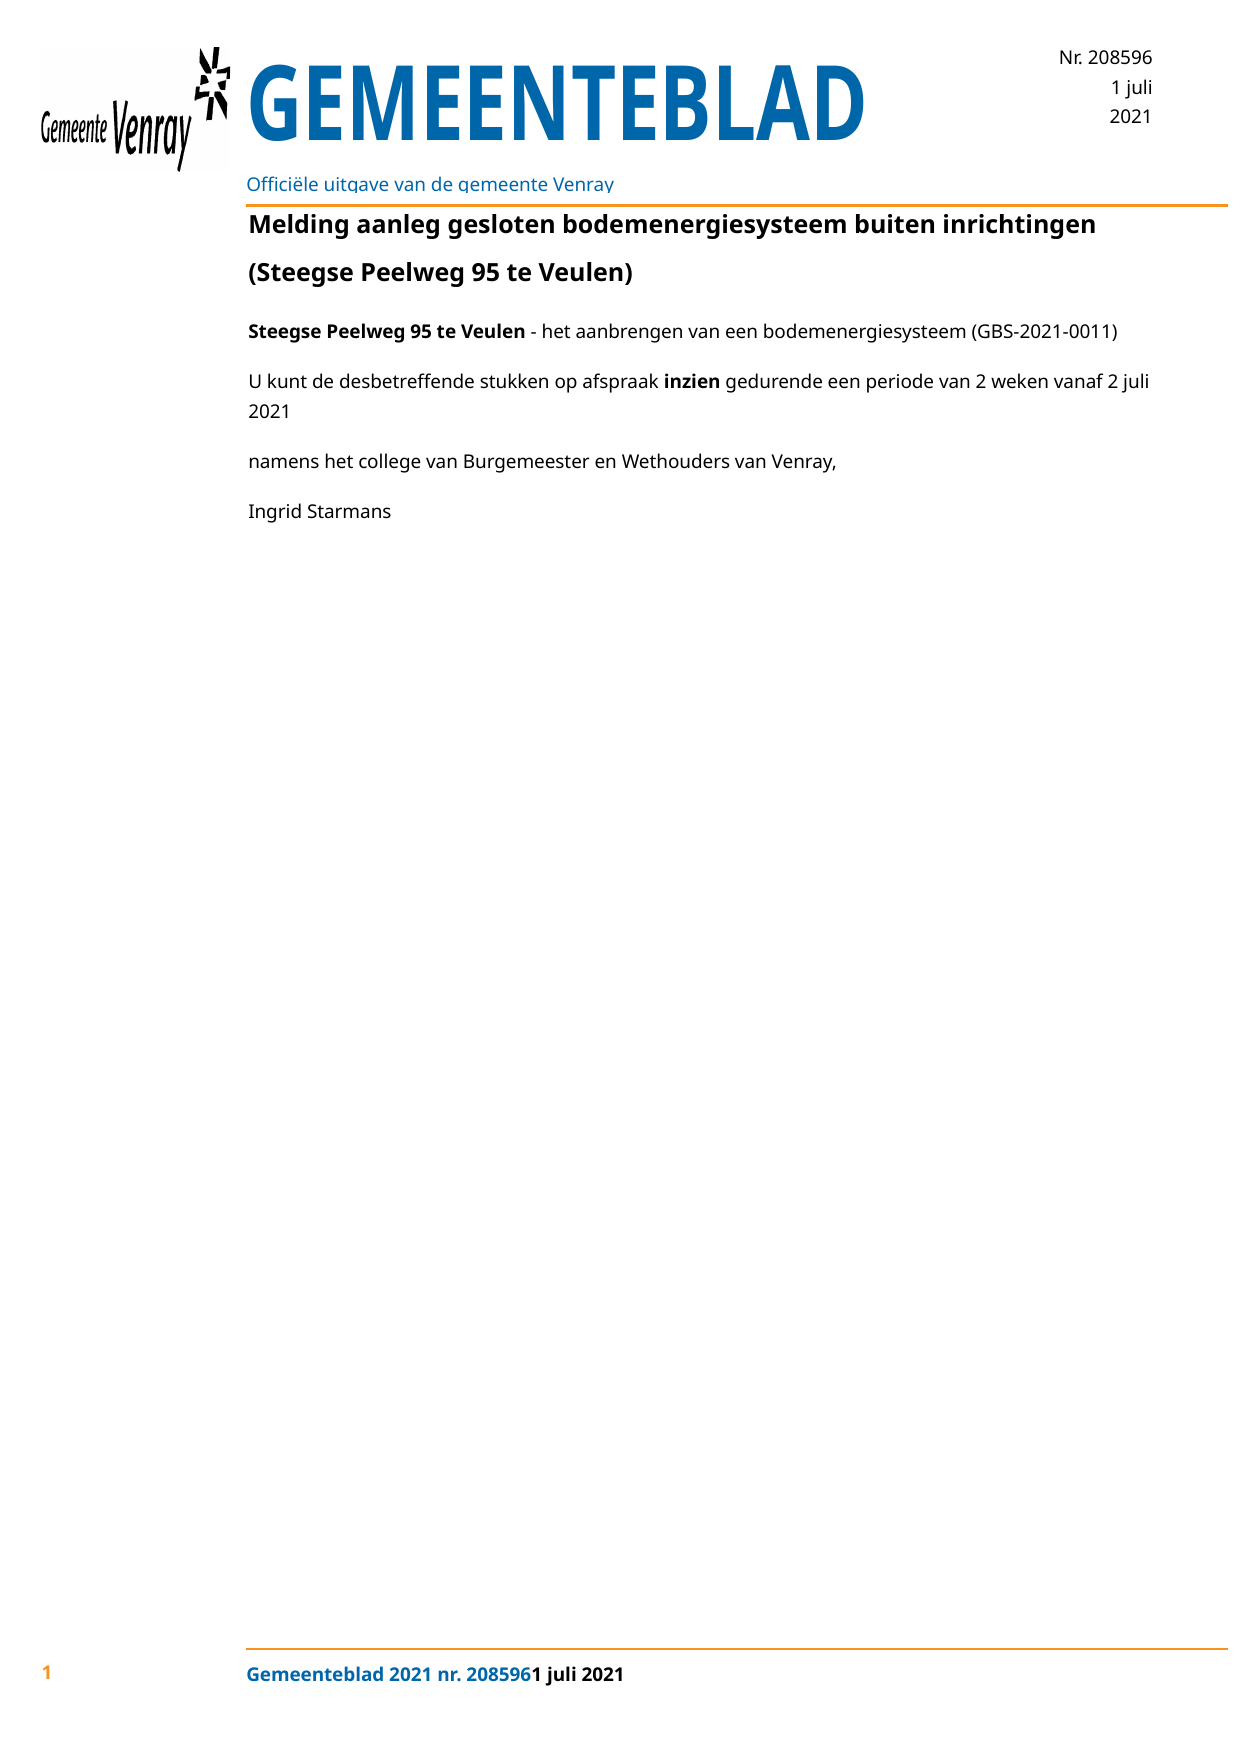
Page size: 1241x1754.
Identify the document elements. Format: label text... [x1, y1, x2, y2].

text Steegse Peelweg 95 te Veulen - het aanbrengen van een bodemenergiesysteem (GBS-2021-0011) [248, 318, 1152, 344]
text U kunt de desbetreffende stukken op afspraak inzien gedurende een periode van 2 weken vanaf 2 juli 2021 [248, 368, 1152, 424]
text Melding aanleg gesloten bodemenergiesysteem buiten inrichtingen (Steegse Peelweg 95 te Veulen) [248, 207, 1152, 288]
picture [41, 47, 231, 172]
text Ingrid Starmans [248, 499, 1152, 524]
text namens het college van Burgemeester en Wethouders van Venray, [248, 448, 1152, 474]
